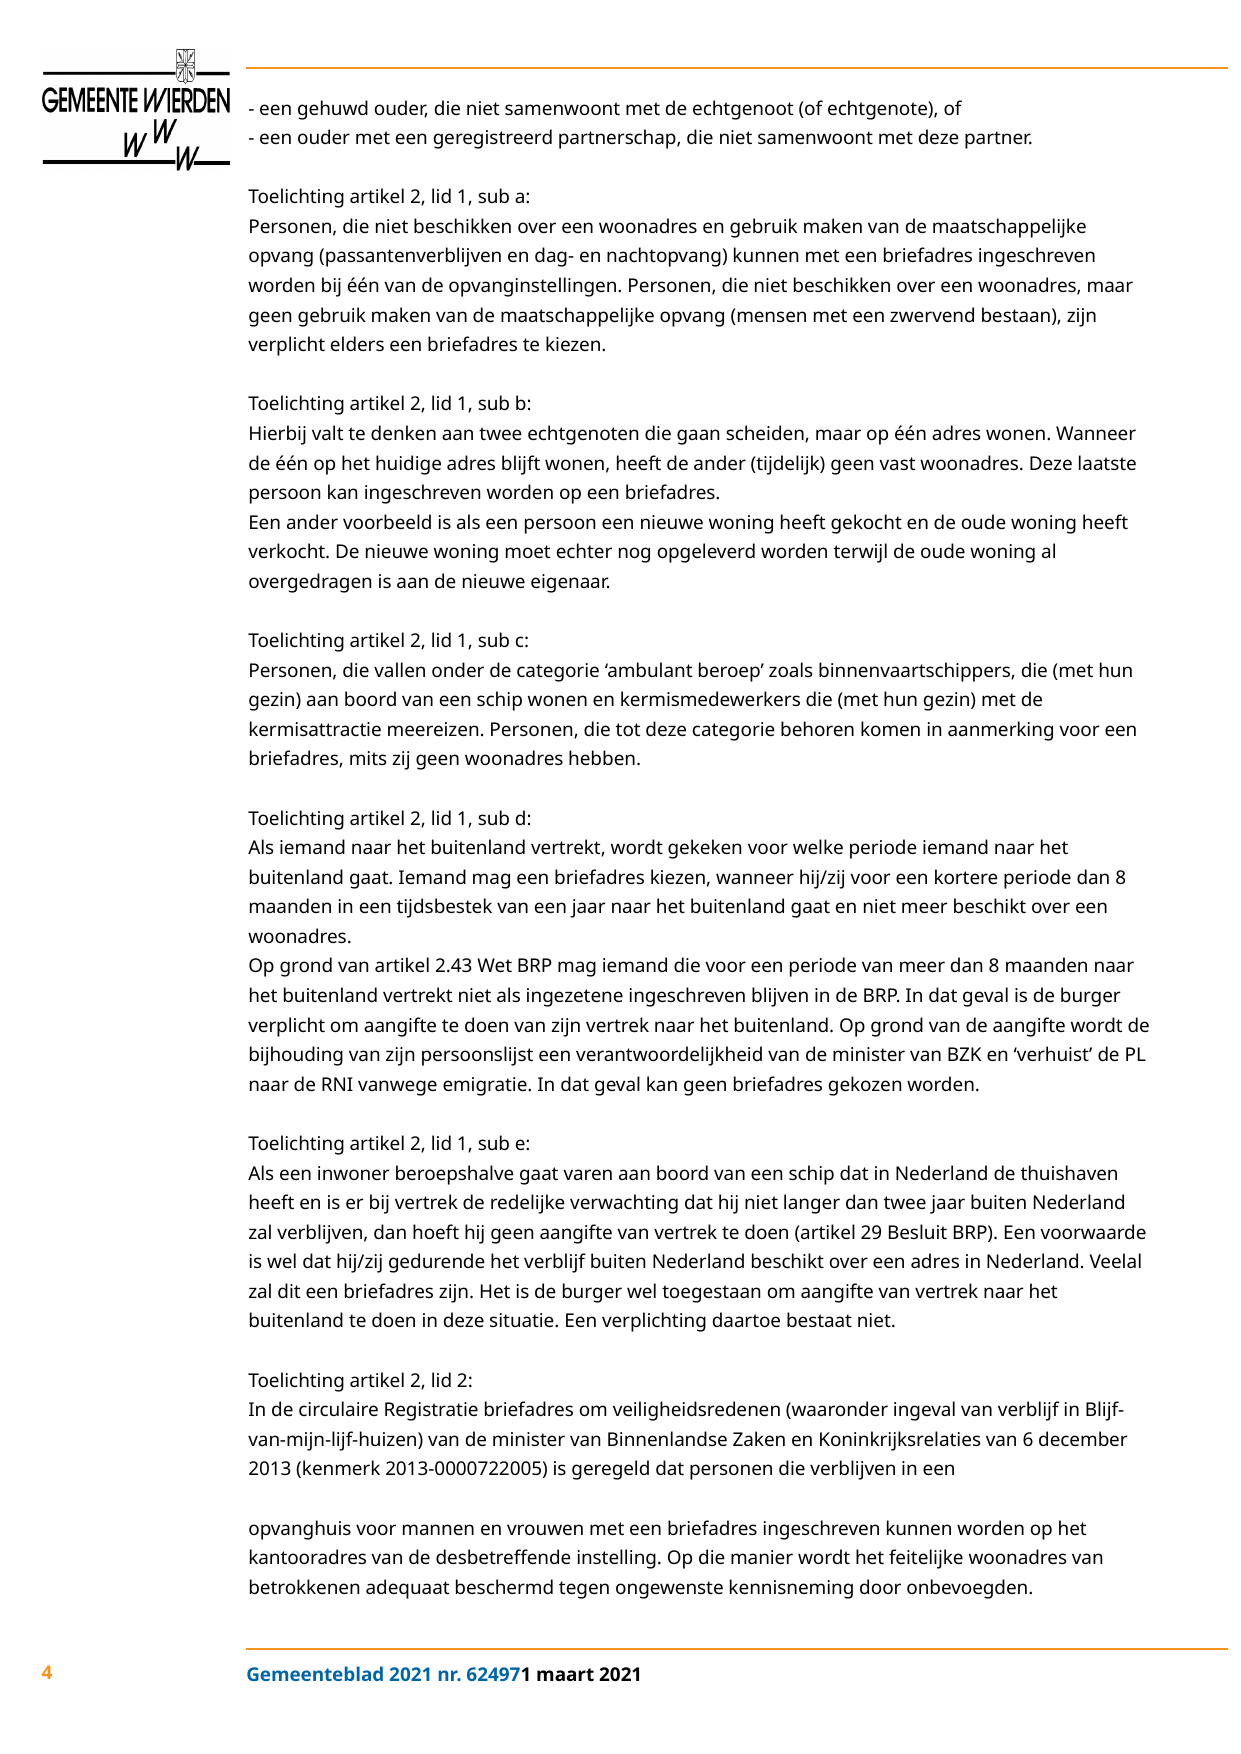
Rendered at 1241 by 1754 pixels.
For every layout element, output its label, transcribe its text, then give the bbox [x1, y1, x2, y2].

text Een ander voorbeeld is als een persoon een nieuwe woning heeft gekocht en de oude woning heeft verkocht. De nieuwe woning moet echter nog opgeleverd worden terwijl de oude woning al overgedragen is aan de nieuwe eigenaar. [248, 509, 1152, 594]
text - een ouder met een geregistreerd partnerschap, die niet samenwoont met deze partner. [248, 124, 1152, 150]
text Toelichting artikel 2, lid 1, sub d: [248, 805, 1152, 831]
text Op grond van artikel 2.43 Wet BRP mag iemand die voor een periode van meer dan 8 maanden naar het buitenland vertrekt niet als ingezetene ingeschreven blijven in de BRP. In dat geval is de burger verplicht om aangifte te doen van zijn vertrek naar het buitenland. Op grond van de aangifte wordt de bijhouding van zijn persoonslijst een verantwoordelijkheid van de minister van BZK en ‘verhuist’ de PL naar de RNI vanwege emigratie. In dat geval kan geen briefadres gekozen worden. [248, 953, 1152, 1097]
text Personen, die vallen onder de categorie ‘ambulant beroep’ zoals binnenvaartschippers, die (met hun gezin) aan boord van een schip wonen en kermismedewerkers die (met hun gezin) met de kermisattractie meereizen. Personen, die tot deze categorie behoren komen in aanmerking voor een briefadres, mits zij geen woonadres hebben. [248, 657, 1152, 771]
text Personen, die niet beschikken over een woonadres en gebruik maken van de maatschappelijke opvang (passantenverblijven en dag- en nachtopvang) kunnen met een briefadres ingeschreven worden bij één van de opvanginstellingen. Personen, die niet beschikken over een woonadres, maar geen gebruik maken van de maatschappelijke opvang (mensen met een zwervend bestaan), zijn verplicht elders een briefadres te kiezen. [248, 213, 1152, 357]
text Toelichting artikel 2, lid 1, sub e: [248, 1130, 1152, 1156]
text opvanghuis voor mannen en vrouwen met een briefadres ingeschreven kunnen worden op het kantooradres van de desbetreffende instelling. Op die manier wordt het feitelijke woonadres van betrokkenen adequaat beschermd tegen ongewenste kennisneming door onbevoegden. [248, 1515, 1152, 1600]
text Toelichting artikel 2, lid 1, sub a: [248, 183, 1152, 209]
text Toelichting artikel 2, lid 1, sub c: [248, 627, 1152, 653]
text In de circulaire Registratie briefadres om veiligheidsredenen (waaronder ingeval van verblijf in Blijf-van-mijn-lijf-huizen) van de minister van Binnenlandse Zaken en Koninkrijksrelaties van 6 december 2013 (kenmerk 2013-0000722005) is geregeld dat personen die verblijven in een [248, 1396, 1152, 1481]
text Hierbij valt te denken aan twee echtgenoten die gaan scheiden, maar op één adres wonen. Wanneer de één op het huidige adres blijft wonen, heeft de ander (tijdelijk) geen vast woonadres. Deze laatste persoon kan ingeschreven worden op een briefadres. [248, 420, 1152, 505]
text Toelichting artikel 2, lid 2: [248, 1367, 1152, 1393]
text - een gehuwd ouder, die niet samenwoont met de echtgenoot (of echtgenote), of [248, 95, 1152, 121]
picture [41, 47, 231, 172]
text Toelichting artikel 2, lid 1, sub b: [248, 391, 1152, 416]
text Als een inwoner beroepshalve gaat varen aan boord van een schip dat in Nederland de thuishaven heeft en is er bij vertrek de redelijke verwachting dat hij niet langer dan twee jaar buiten Nederland zal verblijven, dan hoeft hij geen aangifte van vertrek te doen (artikel 29 Besluit BRP). Een voorwaarde is wel dat hij/zij gedurende het verblijf buiten Nederland beschikt over een adres in Nederland. Veelal zal dit een briefadres zijn. Het is de burger wel toegestaan om aangifte van vertrek naar het buitenland te doen in deze situatie. Een verplichting daartoe bestaat niet. [248, 1160, 1152, 1333]
text Als iemand naar het buitenland vertrekt, wordt gekeken voor welke periode iemand naar het buitenland gaat. Iemand mag een briefadres kiezen, wanneer hij/zij voor een kortere periode dan 8 maanden in een tijdsbestek van een jaar naar het buitenland gaat en niet meer beschikt over een woonadres. [248, 834, 1152, 949]
